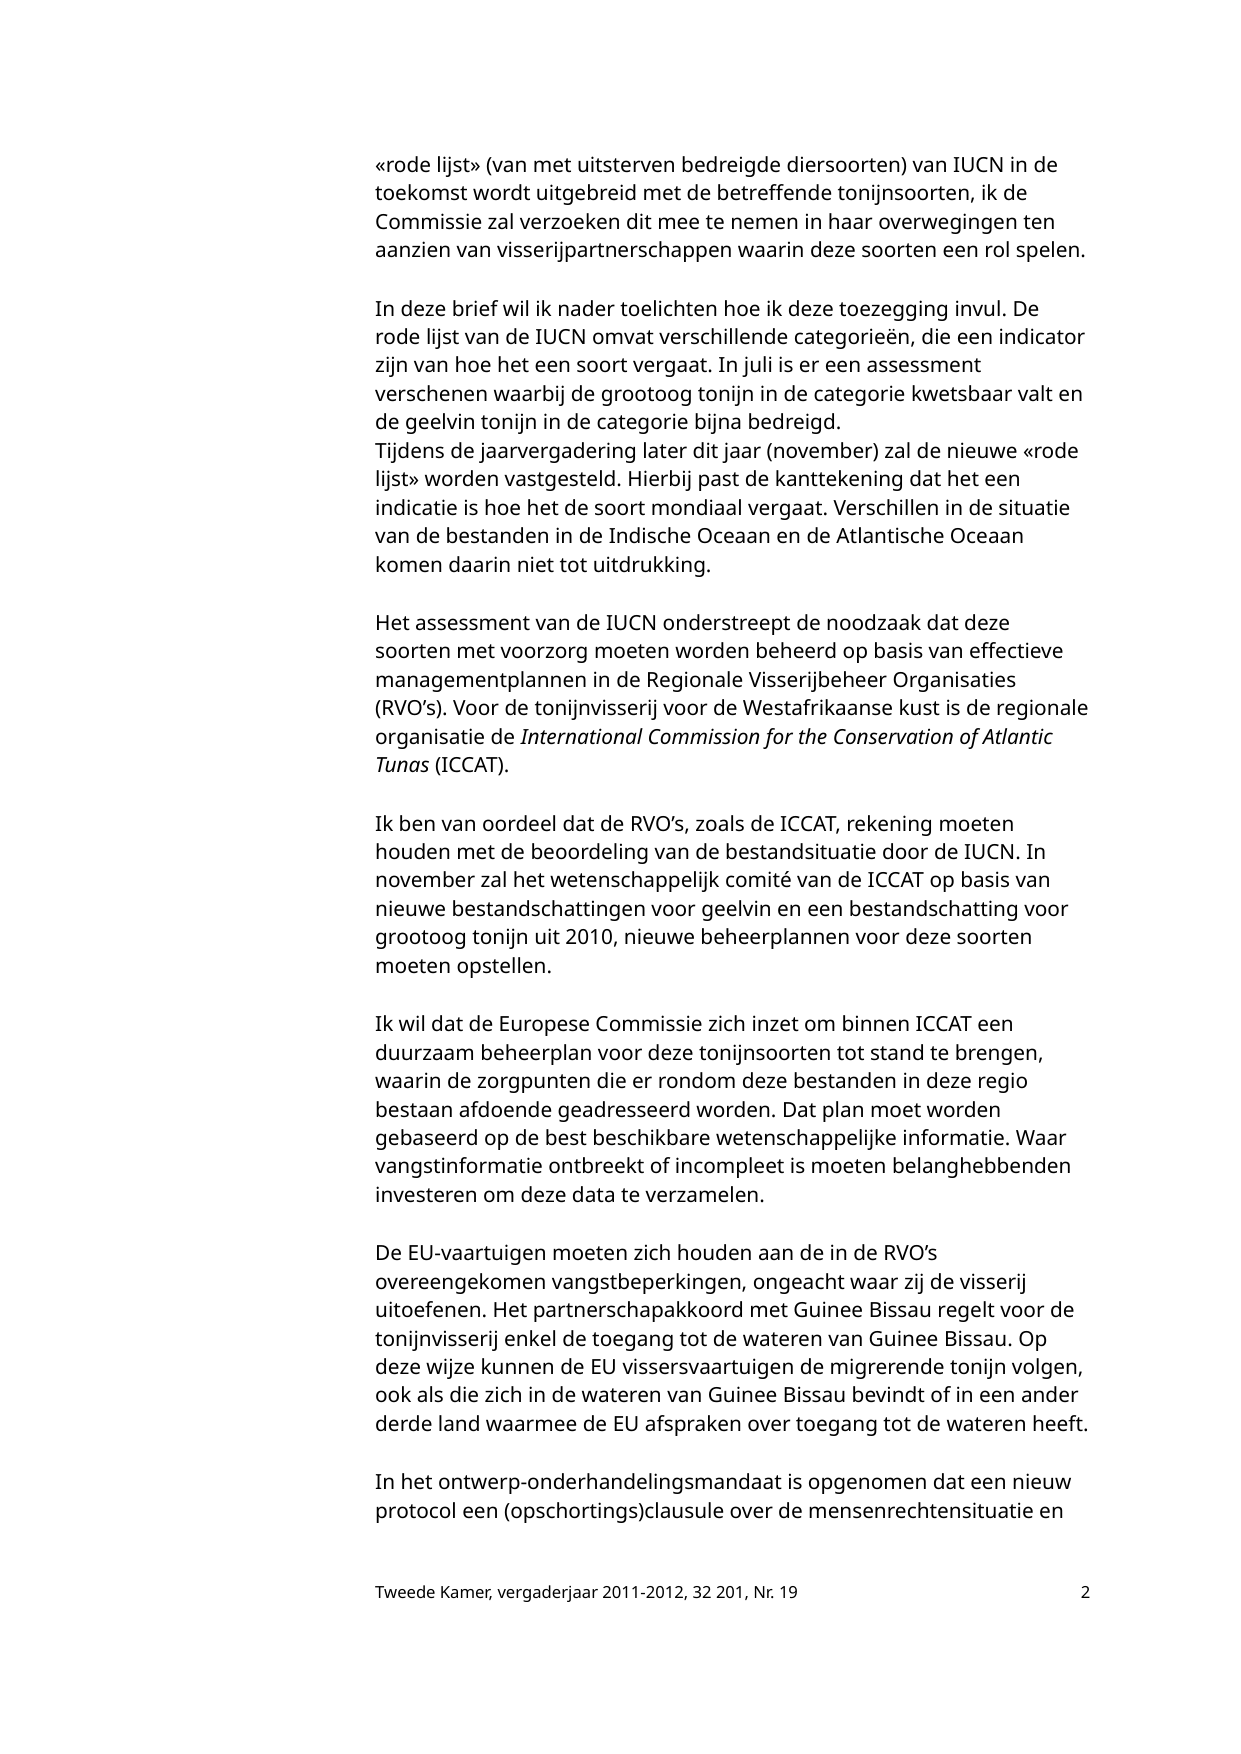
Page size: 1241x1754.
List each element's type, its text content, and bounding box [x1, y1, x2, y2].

text Het assessment van de IUCN onderstreept de noodzaak dat deze soorten met voorzorg moeten worden beheerd op basis van effectieve managementplannen in de Regionale Visserijbeheer Organisaties (RVO’s). Voor de tonijnvisserij voor de Westafrikaanse kust is de regionale organisatie de International Commission for the Conservation of Atlantic Tunas (ICCAT). [375, 608, 1090, 779]
text De EU-vaartuigen moeten zich houden aan de in de RVO’s overeengekomen vangstbeperkingen, ongeacht waar zij de visserij uitoefenen. Het partnerschapakkoord met Guinee Bissau regelt voor de tonijnvisserij enkel de toegang tot de wateren van Guinee Bissau. Op deze wijze kunnen de EU vissersvaartuigen de migrerende tonijn volgen, ook als die zich in de wateren van Guinee Bissau bevindt of in een ander derde land waarmee de EU afspraken over toegang tot de wateren heeft. [375, 1238, 1090, 1437]
text «rode lijst» (van met uitsterven bedreigde diersoorten) van IUCN in de toekomst wordt uitgebreid met de betreffende tonijnsoorten, ik de Commissie zal verzoeken dit mee te nemen in haar overwegingen ten aanzien van visserijpartnerschappen waarin deze soorten een rol spelen. [375, 150, 1090, 264]
text In deze brief wil ik nader toelichten hoe ik deze toezegging invul. De rode lijst van de IUCN omvat verschillende categorieën, die een indicator zijn van hoe het een soort vergaat. In juli is er een assessment verschenen waarbij de grootoog tonijn in de categorie kwetsbaar valt en de geelvin tonijn in de categorie bijna bedreigd. [375, 294, 1090, 436]
text Ik wil dat de Europese Commissie zich inzet om binnen ICCAT een duurzaam beheerplan voor deze tonijnsoorten tot stand te brengen, waarin de zorgpunten die er rondom deze bestanden in deze regio bestaan afdoende geadresseerd worden. Dat plan moet worden gebaseerd op de best beschikbare wetenschappelijke informatie. Waar vangstinformatie ontbreekt of incompleet is moeten belanghebbenden investeren om deze data te verzamelen. [375, 1009, 1090, 1208]
text Tijdens de jaarvergadering later dit jaar (november) zal de nieuwe «rode lijst» worden vastgesteld. Hierbij past de kanttekening dat het een indicatie is hoe het de soort mondiaal vergaat. Verschillen in de situatie van de bestanden in de Indische Oceaan en de Atlantische Oceaan komen daarin niet tot uitdrukking. [375, 436, 1090, 578]
text In het ontwerp-onderhandelingsmandaat is opgenomen dat een nieuw protocol een (opschortings)clausule over de mensenrechtensituatie en [375, 1467, 1090, 1524]
text Ik ben van oordeel dat de RVO’s, zoals de ICCAT, rekening moeten houden met de beoordeling van de bestandsituatie door de IUCN. In november zal het wetenschappelijk comité van de ICCAT op basis van nieuwe bestandschattingen voor geelvin en een bestandschatting voor grootoog tonijn uit 2010, nieuwe beheerplannen voor deze soorten moeten opstellen. [375, 809, 1090, 979]
